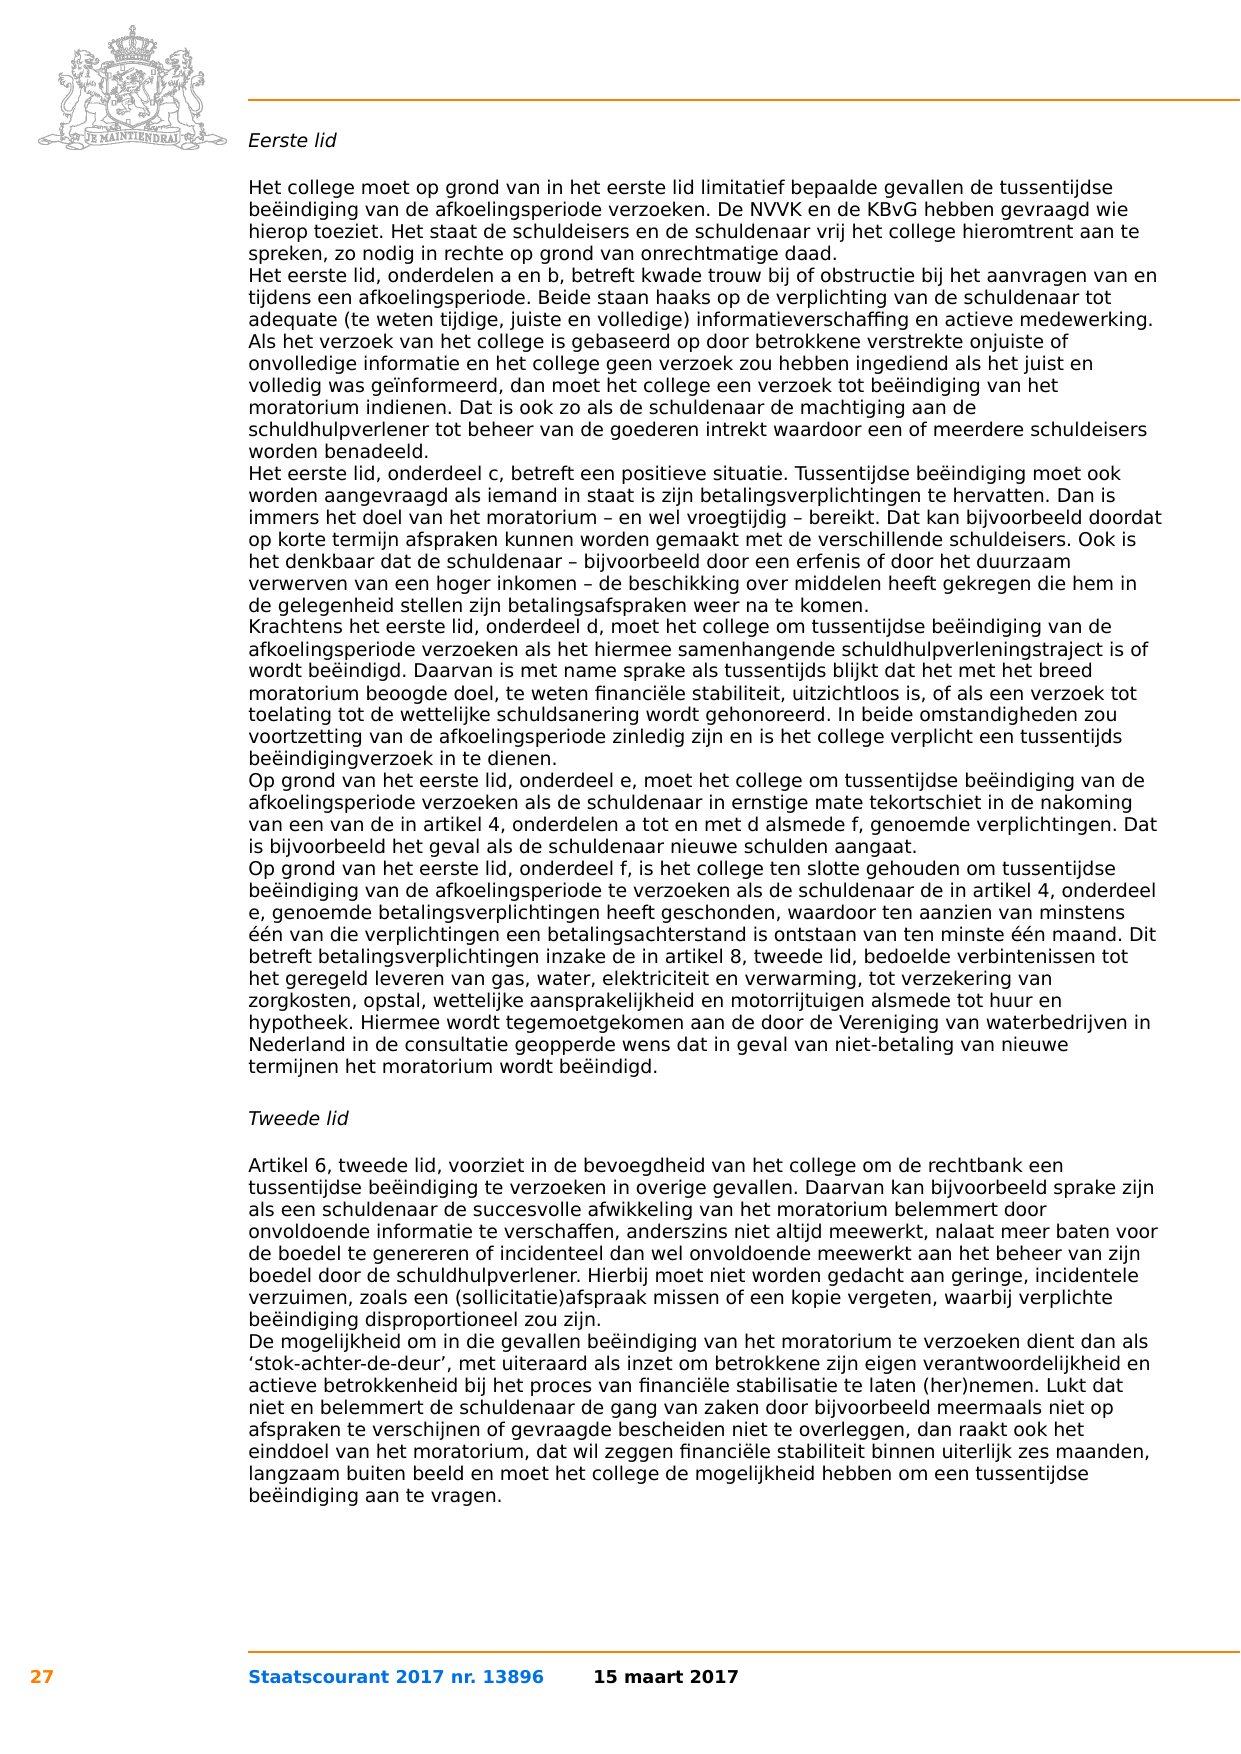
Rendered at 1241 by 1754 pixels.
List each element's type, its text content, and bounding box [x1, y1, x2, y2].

text Het college moet op grond van in het eerste lid limitatief bepaalde gevallen de tussentijdse beëindiging van de afkoelingsperiode verzoeken. De NVVK en de KBvG hebben gevraagd wie hierop toeziet. Het staat de schuldeisers en de schuldenaar vrij het college hieromtrent aan te spreken, zo nodig in rechte op grond van onrechtmatige daad. [248, 177, 1163, 265]
picture [38, 25, 227, 150]
text Krachtens het eerste lid, onderdeel d, moet het college om tussentijdse beëindiging van de afkoelingsperiode verzoeken als het hiermee samenhangende schuldhulpverleningstraject is of wordt beëindigd. Daarvan is met name sprake als tussentijds blijkt dat het met het breed moratorium beoogde doel, te weten financiële stabiliteit, uitzichtloos is, of als een verzoek tot toelating tot de wettelijke schuldsanering wordt gehonoreerd. In beide omstandigheden zou voortzetting van de afkoelingsperiode zinledig zijn en is het college verplicht een tussentijds beëindigingverzoek in te dienen. [248, 616, 1163, 770]
text Op grond van het eerste lid, onderdeel f, is het college ten slotte gehouden om tussentijdse beëindiging van de afkoelingsperiode te verzoeken als de schuldenaar de in artikel 4, onderdeel e, genoemde betalingsverplichtingen heeft geschonden, waardoor ten aanzien van minstens één van die verplichtingen een betalingsachterstand is ontstaan van ten minste één maand. Dit betreft betalingsverplichtingen inzake de in artikel 8, tweede lid, bedoelde verbintenissen tot het geregeld leveren van gas, water, elektriciteit en verwarming, tot verzekering van zorgkosten, opstal, wettelijke aansprakelijkheid en motorrijtuigen alsmede tot huur en hypotheek. Hiermee wordt tegemoetgekomen aan de door de Vereniging van waterbedrijven in Nederland in de consultatie geopperde wens dat in geval van niet-betaling van nieuwe termijnen het moratorium wordt beëindigd. [248, 858, 1163, 1078]
text Op grond van het eerste lid, onderdeel e, moet het college om tussentijdse beëindiging van de afkoelingsperiode verzoeken als de schuldenaar in ernstige mate tekortschiet in de nakoming van een van de in artikel 4, onderdelen a tot en met d alsmede f, genoemde verplichtingen. Dat is bijvoorbeeld het geval als de schuldenaar nieuwe schulden aangaat. [248, 770, 1163, 858]
subtitle Eerste lid [248, 130, 1163, 152]
text Artikel 6, tweede lid, voorziet in de bevoegdheid van het college om de rechtbank een tussentijdse beëindiging te verzoeken in overige gevallen. Daarvan kan bijvoorbeeld sprake zijn als een schuldenaar de succesvolle afwikkeling van het moratorium belemmert door onvoldoende informatie te verschaffen, anderszins niet altijd meewerkt, nalaat meer baten voor de boedel te genereren of incidenteel dan wel onvoldoende meewerkt aan het beheer van zijn boedel door de schuldhulpverlener. Hierbij moet niet worden gedacht aan geringe, incidentele verzuimen, zoals een (sollicitatie)afspraak missen of een kopie vergeten, waarbij verplichte beëindiging disproportioneel zou zijn. [248, 1155, 1163, 1331]
text Het eerste lid, onderdeel c, betreft een positieve situatie. Tussentijdse beëindiging moet ook worden aangevraagd als iemand in staat is zijn betalingsverplichtingen te hervatten. Dan is immers het doel van het moratorium – en wel vroegtijdig – bereikt. Dat kan bijvoorbeeld doordat op korte termijn afspraken kunnen worden gemaakt met de verschillende schuldeisers. Ook is het denkbaar dat de schuldenaar – bijvoorbeeld door een erfenis of door het duurzaam verwerven van een hoger inkomen – de beschikking over middelen heeft gekregen die hem in de gelegenheid stellen zijn betalingsafspraken weer na te komen. [248, 463, 1163, 616]
text Het eerste lid, onderdelen a en b, betreft kwade trouw bij of obstructie bij het aanvragen van en tijdens een afkoelingsperiode. Beide staan haaks op de verplichting van de schuldenaar tot adequate (te weten tijdige, juiste en volledige) informatieverschaffing en actieve medewerking. Als het verzoek van het college is gebaseerd op door betrokkene verstrekte onjuiste of onvolledige informatie en het college geen verzoek zou hebben ingediend als het juist en volledig was geïnformeerd, dan moet het college een verzoek tot beëindiging van het moratorium indienen. Dat is ook zo als de schuldenaar de machtiging aan de schuldhulpverlener tot beheer van de goederen intrekt waardoor een of meerdere schuldeisers worden benadeeld. [248, 265, 1163, 463]
subtitle Tweede lid [248, 1108, 1163, 1130]
text De mogelijkheid om in die gevallen beëindiging van het moratorium te verzoeken dient dan als ‘stok-achter-de-deur’, met uiteraard als inzet om betrokkene zijn eigen verantwoordelijkheid en actieve betrokkenheid bij het proces van financiële stabilisatie te laten (her)nemen. Lukt dat niet en belemmert de schuldenaar de gang van zaken door bijvoorbeeld meermaals niet op afspraken te verschijnen of gevraagde bescheiden niet te overleggen, dan raakt ook het einddoel van het moratorium, dat wil zeggen financiële stabiliteit binnen uiterlijk zes maanden, langzaam buiten beeld en moet het college de mogelijkheid hebben om een tussentijdse beëindiging aan te vragen. [248, 1331, 1163, 1507]
